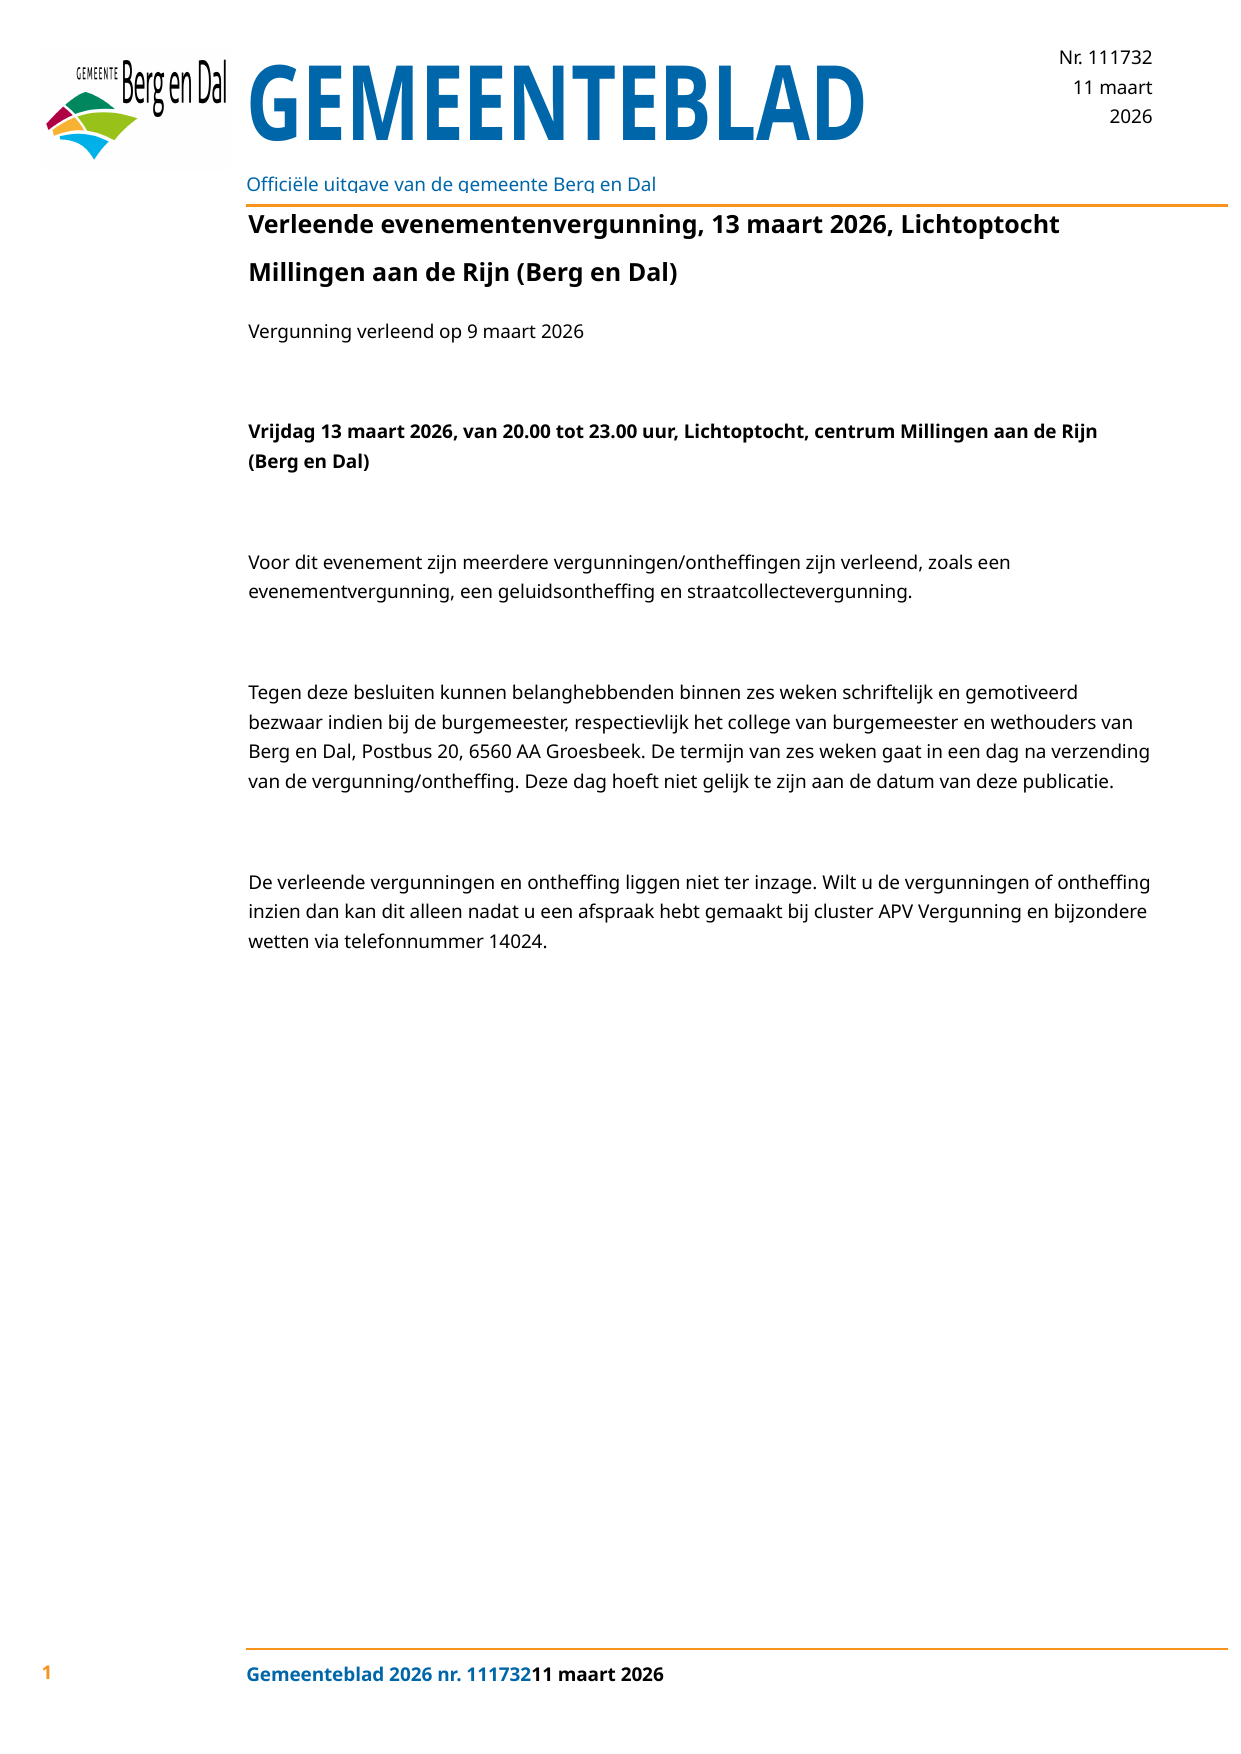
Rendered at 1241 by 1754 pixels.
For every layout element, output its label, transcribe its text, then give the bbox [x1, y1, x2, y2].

text Vergunning verleend op 9 maart 2026 [248, 318, 1152, 344]
picture [41, 47, 231, 172]
text Vrijdag 13 maart 2026, van 20.00 tot 23.00 uur, Lichtoptocht, centrum Millingen aan de Rijn (Berg en Dal) [248, 419, 1152, 474]
text De verleende vergunningen en ontheffing liggen niet ter inzage. Wilt u de vergunningen of ontheffing inzien dan kan dit alleen nadat u een afspraak hebt gemaakt bij cluster APV Vergunning en bijzondere wetten via telefonnummer 14024. [248, 869, 1152, 954]
text Voor dit evenement zijn meerdere vergunningen/ontheffingen zijn verleend, zoals een evenementvergunning, een geluidsontheffing en straatcollectevergunning. [248, 549, 1152, 604]
text Verleende evenementenvergunning, 13 maart 2026, Lichtoptocht Millingen aan de Rijn (Berg en Dal) [248, 207, 1152, 288]
text Tegen deze besluiten kunnen belanghebbenden binnen zes weken schriftelijk en gemotiveerd bezwaar indien bij de burgemeester, respectievlijk het college van burgemeester en wethouders van Berg en Dal, Postbus 20, 6560 AA Groesbeek. De termijn van zes weken gaat in een dag na verzending van de vergunning/ontheffing. Deze dag hoeft niet gelijk te zijn aan de datum van deze publicatie. [248, 679, 1152, 794]
